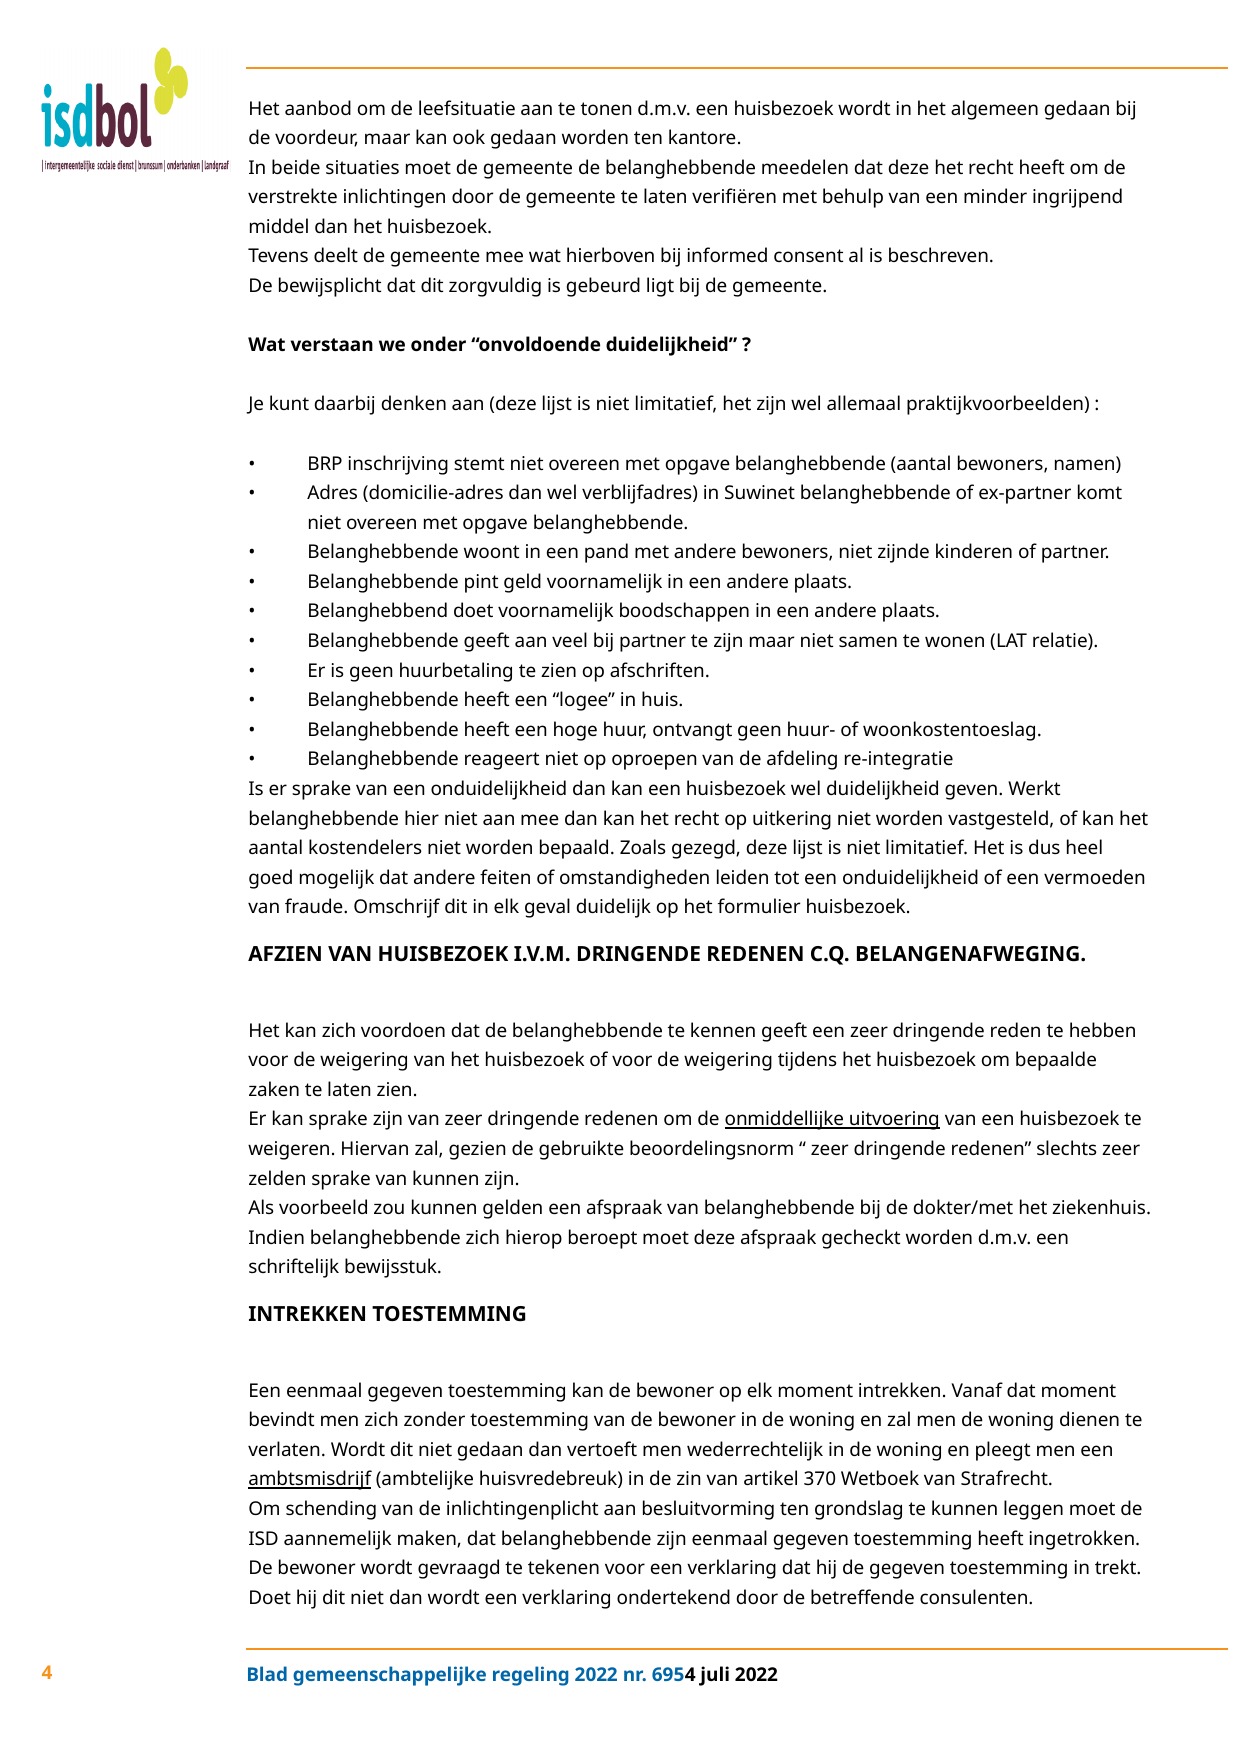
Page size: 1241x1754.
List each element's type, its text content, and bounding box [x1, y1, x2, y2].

list BRP inschrijving stemt niet overeen met opgave belanghebbende (aantal bewoners, namen) [248, 450, 1152, 476]
text In beide situaties moet de gemeente de belanghebbende meedelen dat deze het recht heeft om de verstrekte inlichtingen door de gemeente te laten verifiëren met behulp van een minder ingrijpend middel dan het huisbezoek. [248, 154, 1152, 239]
text Wat verstaan we onder “onvoldoende duidelijkheid” ? [248, 331, 1152, 357]
text Er kan sprake zijn van zeer dringende redenen om de onmiddellijke uitvoering van een huisbezoek te weigeren. Hiervan zal, gezien de gebruikte beoordelingsnorm “ zeer dringende redenen” slechts zeer zelden sprake van kunnen zijn. [248, 1106, 1152, 1191]
text Indien belanghebbende zich hierop beroept moet deze afspraak gecheckt worden d.m.v. een schriftelijk bewijsstuk. [248, 1224, 1152, 1279]
text INTREKKEN TOESTEMMING [248, 1299, 1152, 1328]
picture [41, 47, 231, 172]
list Adres (domicilie-adres dan wel verblijfadres) in Suwinet belanghebbende of ex-partner komt niet overeen met opgave belanghebbende. [248, 479, 1152, 535]
text De bewijsplicht dat dit zorgvuldig is gebeurd ligt bij de gemeente. [248, 272, 1152, 298]
text Het kan zich voordoen dat de belanghebbende te kennen geeft een zeer dringende reden te hebben voor de weigering van het huisbezoek of voor de weigering tijdens het huisbezoek om bepaalde zaken te laten zien. [248, 1017, 1152, 1102]
list Belanghebbende reageert niet op oproepen van de afdeling re-integratie [248, 746, 1152, 771]
text Het aanbod om de leefsituatie aan te tonen d.m.v. een huisbezoek wordt in het algemeen gedaan bij de voordeur, maar kan ook gedaan worden ten kantore. [248, 95, 1152, 150]
text AFZIEN VAN HUISBEZOEK I.V.M. DRINGENDE REDENEN C.Q. BELANGENAFWEGING. [248, 939, 1152, 968]
list Belanghebbende pint geld voornamelijk in een andere plaats. [248, 568, 1152, 594]
list Er is geen huurbetaling te zien op afschriften. [248, 657, 1152, 683]
list Belanghebbend doet voornamelijk boodschappen in een andere plaats. [248, 598, 1152, 623]
list Belanghebbende geeft aan veel bij partner te zijn maar niet samen te wonen (LAT relatie). [248, 627, 1152, 653]
list Belanghebbende woont in een pand met andere bewoners, niet zijnde kinderen of partner. [248, 538, 1152, 564]
text Je kunt daarbij denken aan (deze lijst is niet limitatief, het zijn wel allemaal praktijkvoorbeelden) : [248, 391, 1152, 416]
list Belanghebbende heeft een hoge huur, ontvangt geen huur- of woonkostentoeslag. [248, 716, 1152, 742]
text Om schending van de inlichtingenplicht aan besluitvorming ten grondslag te kunnen leggen moet de ISD aannemelijk maken, dat belanghebbende zijn eenmaal gegeven toestemming heeft ingetrokken. De bewoner wordt gevraagd te tekenen voor een verklaring dat hij de gegeven toestemming in trekt. Doet hij dit niet dan wordt een verklaring ondertekend door de betreffende consulenten. [248, 1495, 1152, 1610]
text Als voorbeeld zou kunnen gelden een afspraak van belanghebbende bij de dokter/met het ziekenhuis. [248, 1194, 1152, 1220]
text Een eenmaal gegeven toestemming kan de bewoner op elk moment intrekken. Vanaf dat moment bevindt men zich zonder toestemming van de bewoner in de woning en zal men de woning dienen te verlaten. Wordt dit niet gedaan dan vertoeft men wederrechtelijk in de woning en pleegt men een ambtsmisdrijf (ambtelijke huisvredebreuk) in de zin van artikel 370 Wetboek van Strafrecht. [248, 1377, 1152, 1491]
list Belanghebbende heeft een “logee” in huis. [248, 686, 1152, 712]
text Tevens deelt de gemeente mee wat hierboven bij informed consent al is beschreven. [248, 243, 1152, 268]
text Is er sprake van een onduidelijkheid dan kan een huisbezoek wel duidelijkheid geven. Werkt belanghebbende hier niet aan mee dan kan het recht op uitkering niet worden vastgesteld, of kan het aantal kostendelers niet worden bepaald. Zoals gezegd, deze lijst is niet limitatief. Het is dus heel goed mogelijk dat andere feiten of omstandigheden leiden tot een onduidelijkheid of een vermoeden van fraude. Omschrijf dit in elk geval duidelijk op het formulier huisbezoek. [248, 775, 1152, 919]
